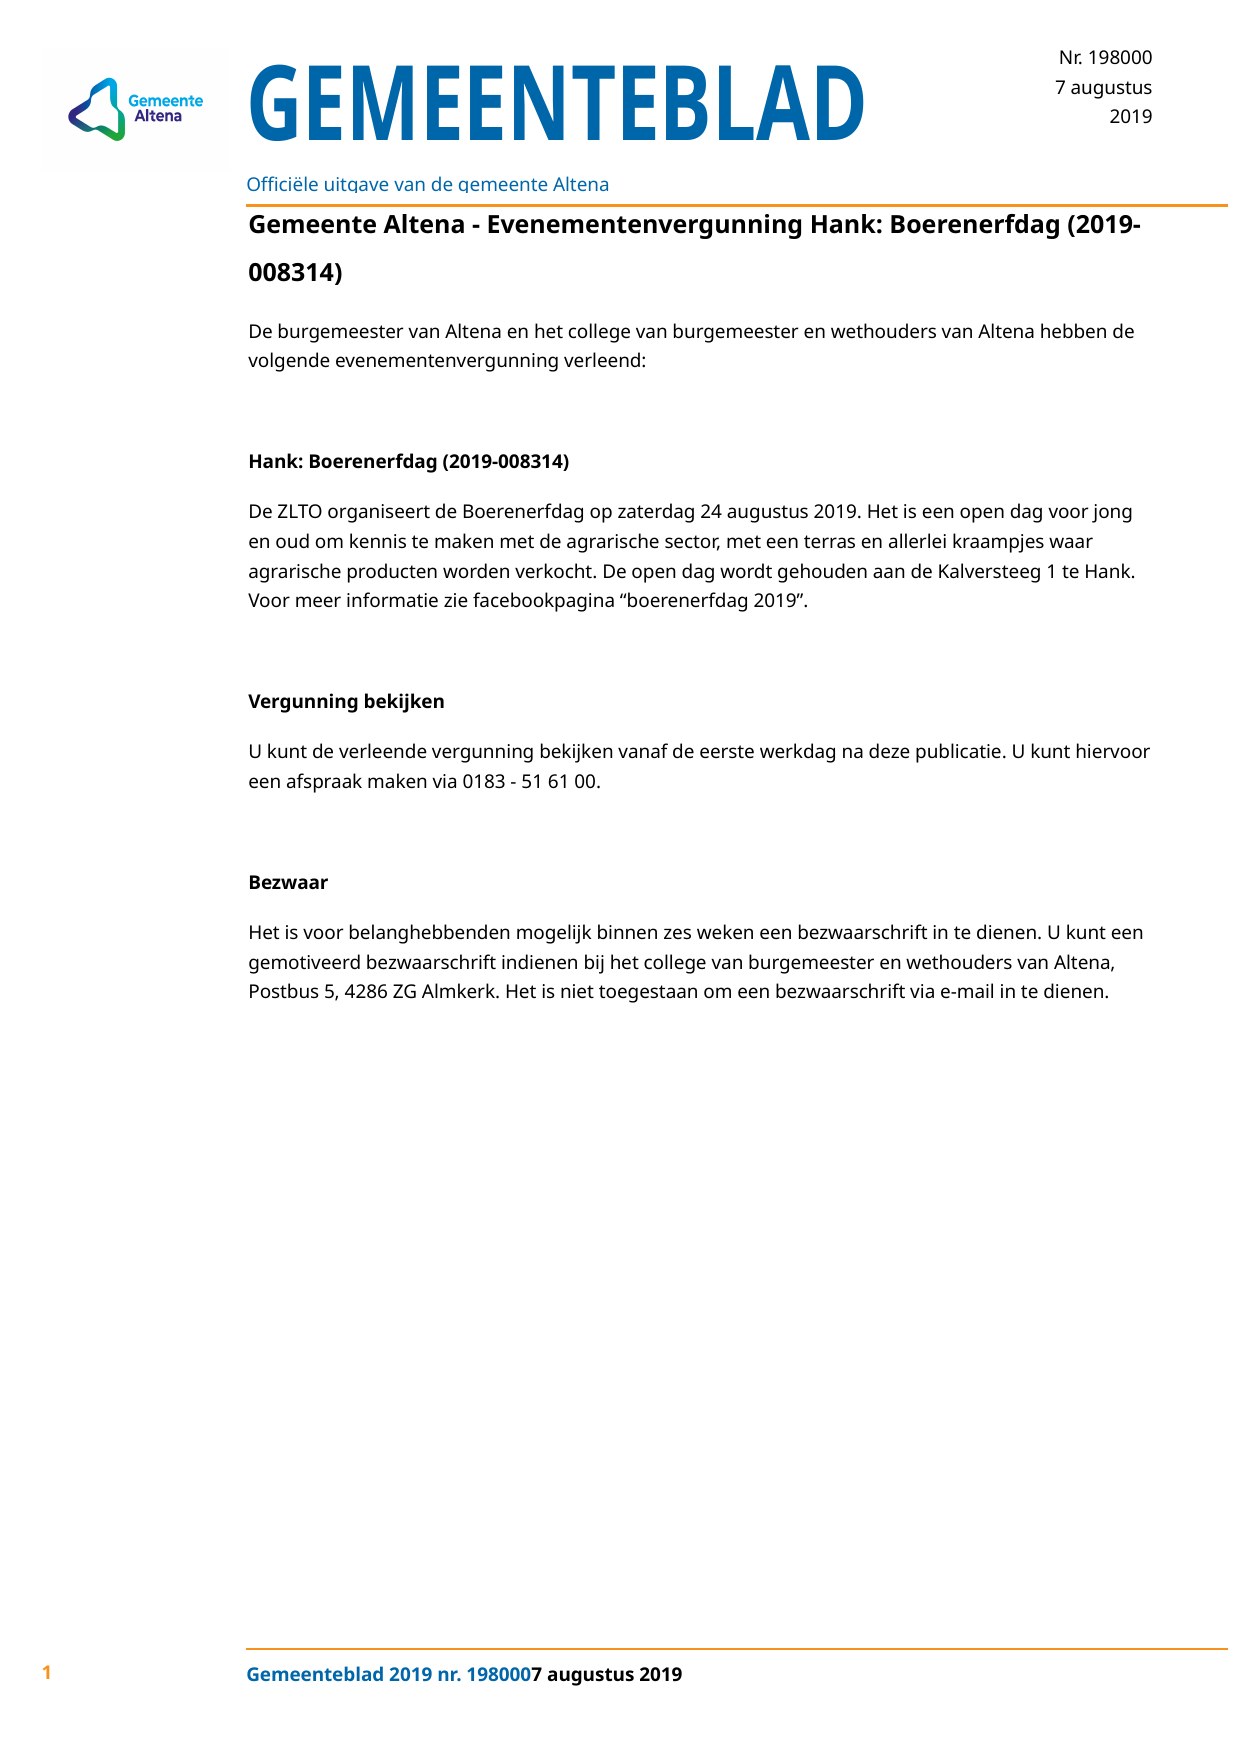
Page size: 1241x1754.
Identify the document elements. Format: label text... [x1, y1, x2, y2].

text Bezwaar [248, 869, 1152, 895]
text De ZLTO organiseert de Boerenerfdag op zaterdag 24 augustus 2019. Het is een open dag voor jong en oud om kennis te maken met de agrarische sector, met een terras en allerlei kraampjes waar agrarische producten worden verkocht. De open dag wordt gehouden aan de Kalversteeg 1 te Hank. Voor meer informatie zie facebookpagina “boerenerfdag 2019”. [248, 499, 1152, 613]
text De burgemeester van Altena en het college van burgemeester en wethouders van Altena hebben de volgende evenementenvergunning verleend: [248, 318, 1152, 373]
text Hank: Boerenerfdag (2019-008314) [248, 448, 1152, 474]
text Het is voor belanghebbenden mogelijk binnen zes weken een bezwaarschrift in te dienen. U kunt een gemotiveerd bezwaarschrift indienen bij het college van burgemeester en wethouders van Altena, Postbus 5, 4286 ZG Almkerk. Het is niet toegestaan om een bezwaarschrift via e-mail in te dienen. [248, 919, 1152, 1004]
text Gemeente Altena - Evenementenvergunning Hank: Boerenerfdag (2019-008314) [248, 207, 1152, 288]
text Vergunning bekijken [248, 688, 1152, 714]
text U kunt de verleende vergunning bekijken vanaf de eerste werkdag na deze publicatie. U kunt hiervoor een afspraak maken via 0183 - 51 61 00. [248, 739, 1152, 794]
picture [41, 47, 231, 172]
